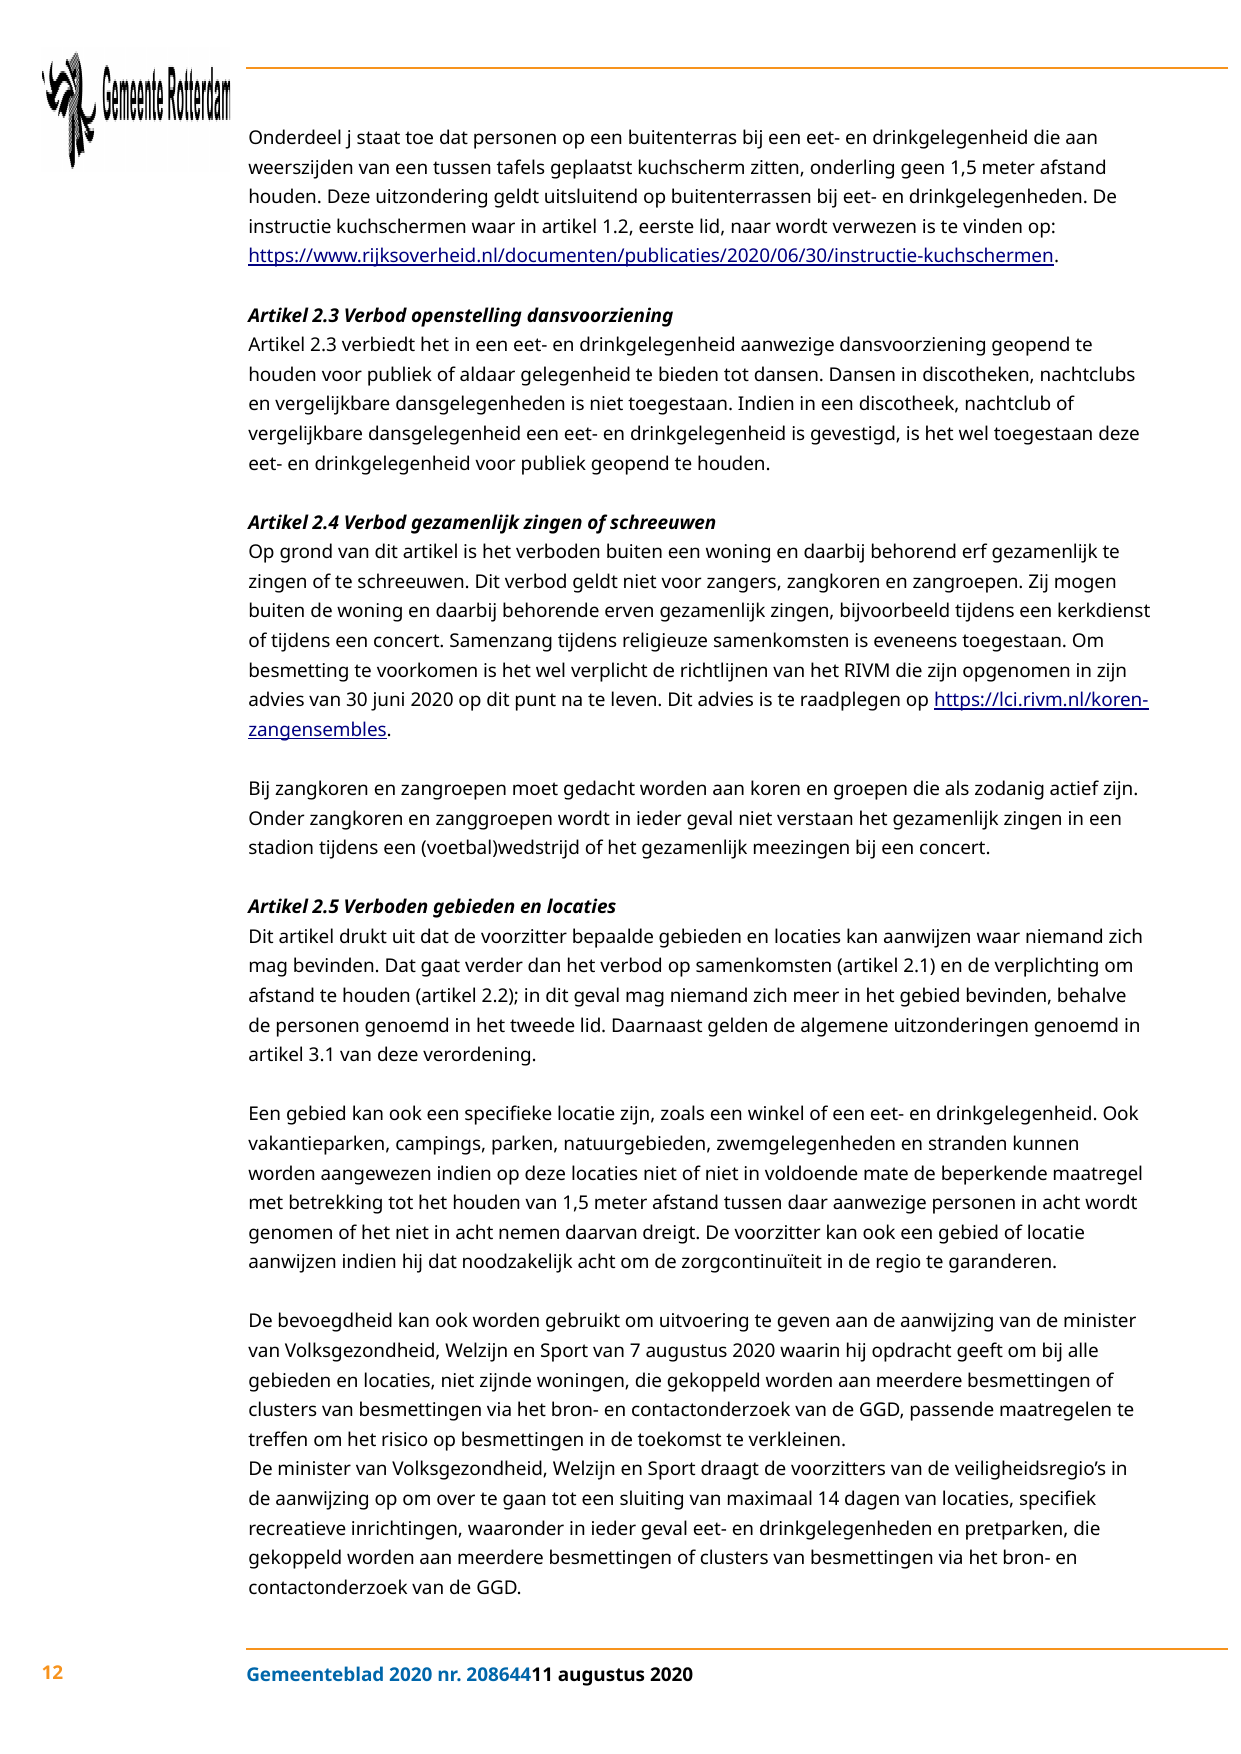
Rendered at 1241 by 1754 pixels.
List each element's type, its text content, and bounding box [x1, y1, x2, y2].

text Onderdeel j staat toe dat personen op een buitenterras bij een eet- en drinkgelegenheid die aan weerszijden van een tussen tafels geplaatst kuchscherm zitten, onderling geen 1,5 meter afstand houden. Deze uitzondering geldt uitsluitend op buitenterrassen bij eet- en drinkgelegenheden. De instructie kuchschermen waar in artikel 1.2, eerste lid, naar wordt verwezen is te vinden op: https://www.rijksoverheid.nl/documenten/publicaties/2020/06/30/instructie-kuchschermen. [248, 124, 1152, 268]
text Bij zangkoren en zangroepen moet gedacht worden aan koren en groepen die als zodanig actief zijn. Onder zangkoren en zanggroepen wordt in ieder geval niet verstaan het gezamenlijk zingen in een stadion tijdens een (voetbal)wedstrijd of het gezamenlijk meezingen bij een concert. [248, 775, 1152, 860]
text Artikel 2.3 verbiedt het in een eet- en drinkgelegenheid aanwezige dansvoorziening geopend te houden voor publiek of aldaar gelegenheid te bieden tot dansen. Dansen in discotheken, nachtclubs en vergelijkbare dansgelegenheden is niet toegestaan. Indien in een discotheek, nachtclub of vergelijkbare dansgelegenheid een eet- en drinkgelegenheid is gevestigd, is het wel toegestaan deze eet- en drinkgelegenheid voor publiek geopend te houden. [248, 331, 1152, 476]
text De minister van Volksgezondheid, Welzijn en Sport draagt de voorzitters van de veiligheidsregio’s in de aanwijzing op om over te gaan tot een sluiting van maximaal 14 dagen van locaties, specifiek recreatieve inrichtingen, waaronder in ieder geval eet- en drinkgelegenheden en pretparken, die gekoppeld worden aan meerdere besmettingen of clusters van besmettingen via het bron- en contactonderzoek van de GGD. [248, 1456, 1152, 1600]
picture [41, 47, 231, 172]
text Artikel 2.5 Verboden gebieden en locaties [248, 893, 1152, 919]
text De bevoegdheid kan ook worden gebruikt om uitvoering te geven aan de aanwijzing van de minister van Volksgezondheid, Welzijn en Sport van 7 augustus 2020 waarin hij opdracht geeft om bij alle gebieden en locaties, niet zijnde woningen, die gekoppeld worden aan meerdere besmettingen of clusters van besmettingen via het bron- en contactonderzoek van de GGD, passende maatregelen te treffen om het risico op besmettingen in de toekomst te verkleinen. [248, 1308, 1152, 1452]
text Op grond van dit artikel is het verboden buiten een woning en daarbij behorend erf gezamenlijk te zingen of te schreeuwen. Dit verbod geldt niet voor zangers, zangkoren en zangroepen. Zij mogen buiten de woning en daarbij behorende erven gezamenlijk zingen, bijvoorbeeld tijdens een kerkdienst of tijdens een concert. Samenzang tijdens religieuze samenkomsten is eveneens toegestaan. Om besmetting te voorkomen is het wel verplicht de richtlijnen van het RIVM die zijn opgenomen in zijn advies van 30 juni 2020 op dit punt na te leven. Dit advies is te raadplegen op https://lci.rivm.nl/koren-zangensembles. [248, 538, 1152, 742]
text Een gebied kan ook een specifieke locatie zijn, zoals een winkel of een eet- en drinkgelegenheid. Ook vakantieparken, campings, parken, natuurgebieden, zwemgelegenheden en stranden kunnen worden aangewezen indien op deze locaties niet of niet in voldoende mate de beperkende maatregel met betrekking tot het houden van 1,5 meter afstand tussen daar aanwezige personen in acht wordt genomen of het niet in acht nemen daarvan dreigt. De voorzitter kan ook een gebied of locatie aanwijzen indien hij dat noodzakelijk acht om de zorgcontinuïteit in de regio te garanderen. [248, 1101, 1152, 1274]
text Dit artikel drukt uit dat de voorzitter bepaalde gebieden en locaties kan aanwijzen waar niemand zich mag bevinden. Dat gaat verder dan het verbod op samenkomsten (artikel 2.1) en de verplichting om afstand te houden (artikel 2.2); in dit geval mag niemand zich meer in het gebied bevinden, behalve de personen genoemd in het tweede lid. Daarnaast gelden de algemene uitzonderingen genoemd in artikel 3.1 van deze verordening. [248, 923, 1152, 1067]
text Artikel 2.4 Verbod gezamenlijk zingen of schreeuwen [248, 509, 1152, 535]
text Artikel 2.3 Verbod openstelling dansvoorziening [248, 302, 1152, 328]
